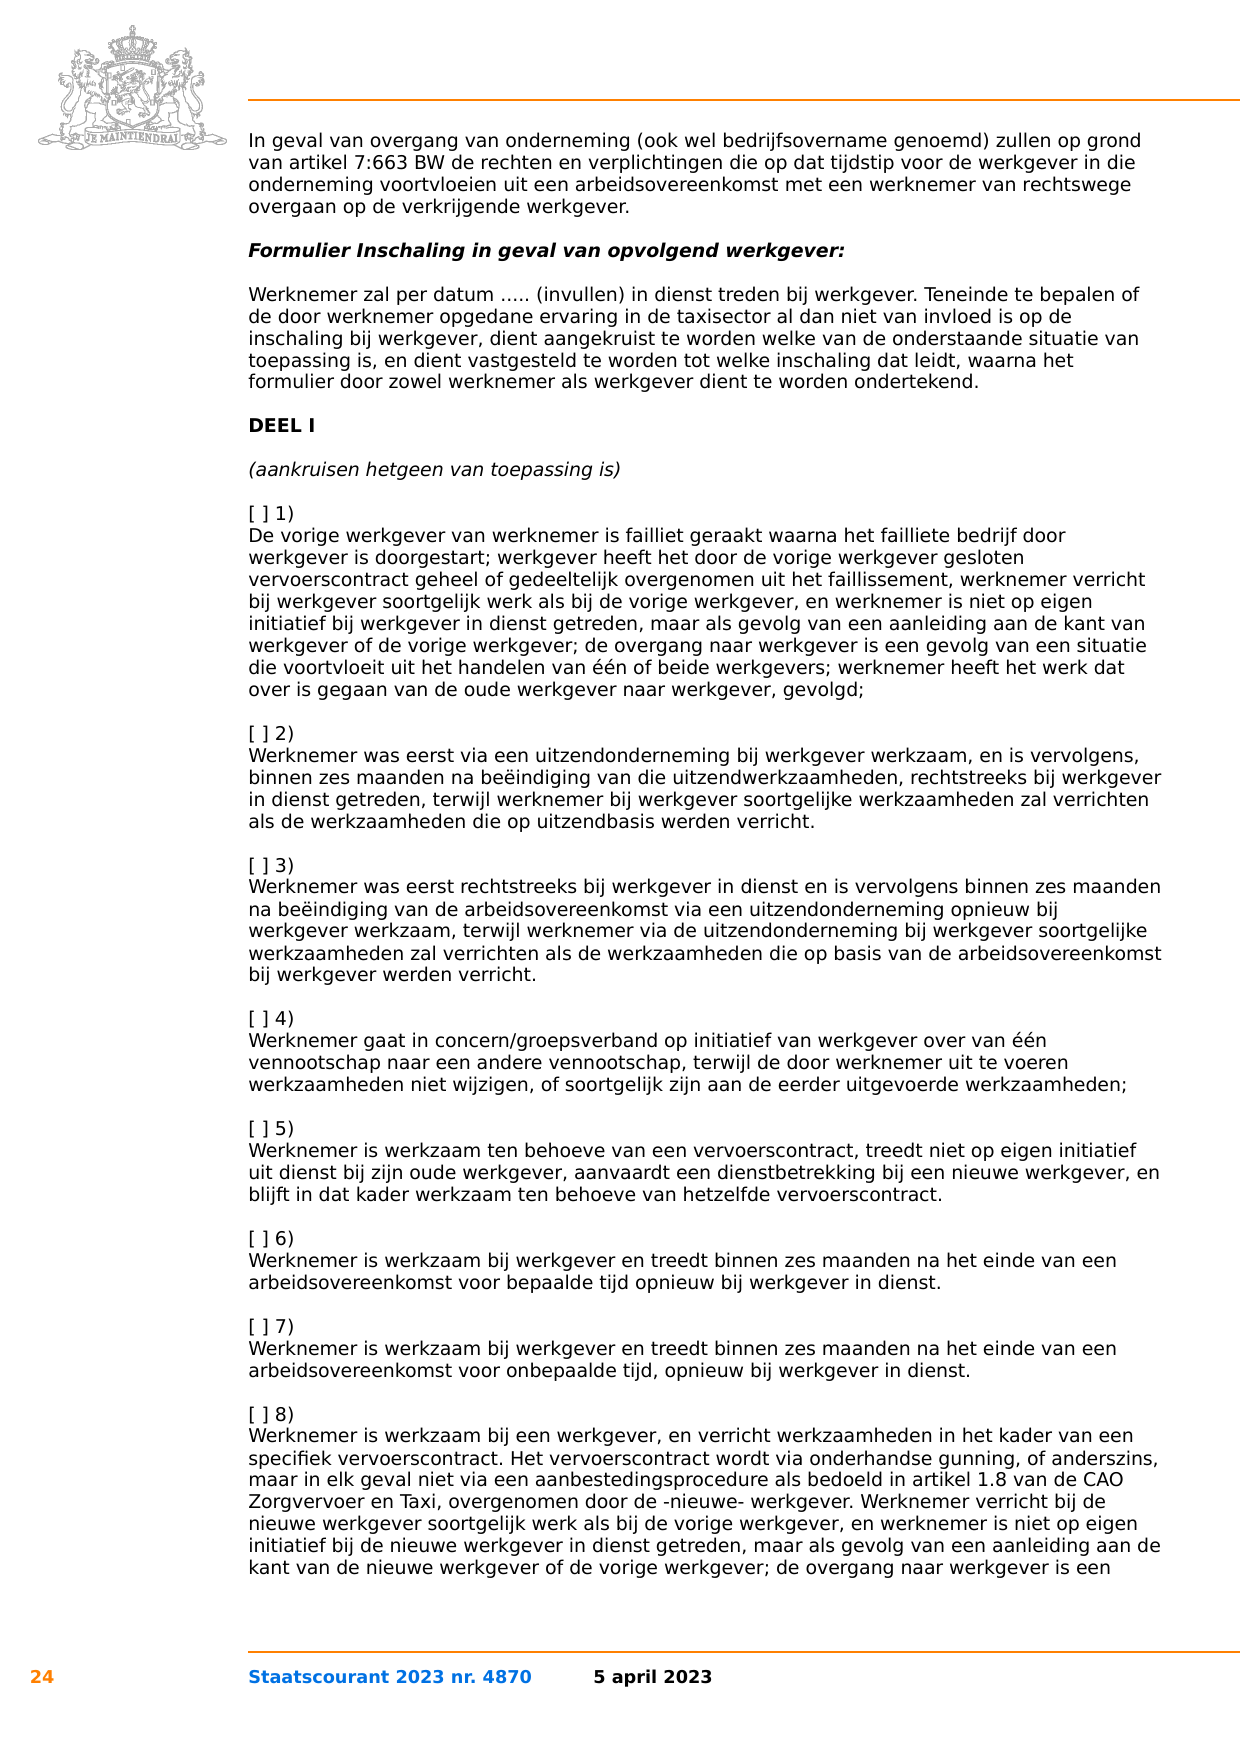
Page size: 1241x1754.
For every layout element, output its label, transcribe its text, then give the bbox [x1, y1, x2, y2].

text [ ] 3) [248, 854, 1163, 876]
text [ ] 8) [248, 1403, 1163, 1425]
text [ ] 4) [248, 1008, 1163, 1030]
text Werknemer is werkzaam bij werkgever en treedt binnen zes maanden na het einde van een arbeidsovereenkomst voor onbepaalde tijd, opnieuw bij werkgever in dienst. [248, 1338, 1163, 1382]
text [ ] 5) [248, 1118, 1163, 1140]
text De vorige werkgever van werknemer is failliet geraakt waarna het failliete bedrijf door werkgever is doorgestart; werkgever heeft het door de vorige werkgever gesloten vervoerscontract geheel of gedeeltelijk overgenomen uit het faillissement, werknemer verricht bij werkgever soortgelijk werk als bij de vorige werkgever, en werknemer is niet op eigen initiatief bij werkgever in dienst getreden, maar als gevolg van een aanleiding aan de kant van werkgever of de vorige werkgever; de overgang naar werkgever is een gevolg van een situatie die voortvloeit uit het handelen van één of beide werkgevers; werknemer heeft het werk dat over is gegaan van de oude werkgever naar werkgever, gevolgd; [248, 525, 1163, 701]
text In geval van overgang van onderneming (ook wel bedrijfsovername genoemd) zullen op grond van artikel 7:663 BW de rechten en verplichtingen die op dat tijdstip voor de werkgever in die onderneming voortvloeien uit een arbeidsovereenkomst met een werknemer van rechtswege overgaan op de verkrijgende werkgever. [248, 130, 1163, 218]
text (aankruisen hetgeen van toepassing is) [248, 459, 1163, 481]
text Werknemer is werkzaam bij werkgever en treedt binnen zes maanden na het einde van een arbeidsovereenkomst voor bepaalde tijd opnieuw bij werkgever in dienst. [248, 1250, 1163, 1294]
text [ ] 7) [248, 1316, 1163, 1338]
text Werknemer was eerst via een uitzendonderneming bij werkgever werkzaam, en is vervolgens, binnen zes maanden na beëindiging van die uitzendwerkzaamheden, rechtstreeks bij werkgever in dienst getreden, terwijl werknemer bij werkgever soortgelijke werkzaamheden zal verrichten als de werkzaamheden die op uitzendbasis werden verricht. [248, 745, 1163, 833]
text Werknemer gaat in concern/groepsverband op initiatief van werkgever over van één vennootschap naar een andere vennootschap, terwijl de door werknemer uit te voeren werkzaamheden niet wijzigen, of soortgelijk zijn aan de eerder uitgevoerde werkzaamheden; [248, 1030, 1163, 1096]
text Werknemer is werkzaam ten behoeve van een vervoerscontract, treedt niet op eigen initiatief uit dienst bij zijn oude werkgever, aanvaardt een dienstbetrekking bij een nieuwe werkgever, en blijft in dat kader werkzaam ten behoeve van hetzelfde vervoerscontract. [248, 1140, 1163, 1206]
text Werknemer zal per datum ..... (invullen) in dienst treden bij werkgever. Teneinde te bepalen of de door werknemer opgedane ervaring in de taxisector al dan niet van invloed is op de inschaling bij werkgever, dient aangekruist te worden welke van de onderstaande situatie van toepassing is, en dient vastgesteld te worden tot welke inschaling dat leidt, waarna het formulier door zowel werknemer als werkgever dient te worden ondertekend. [248, 283, 1163, 393]
text [ ] 6) [248, 1228, 1163, 1250]
text [ ] 1) [248, 503, 1163, 525]
subtitle Formulier Inschaling in geval van opvolgend werkgever: [248, 240, 1163, 262]
picture [38, 25, 227, 150]
subtitle DEEL I [248, 415, 1163, 437]
text [ ] 2) [248, 723, 1163, 745]
text Werknemer is werkzaam bij een werkgever, en verricht werkzaamheden in het kader van een specifiek vervoerscontract. Het vervoerscontract wordt via onderhandse gunning, of anderszins, maar in elk geval niet via een aanbestedingsprocedure als bedoeld in artikel 1.8 van de CAO Zorgvervoer en Taxi, overgenomen door de -nieuwe- werkgever. Werknemer verricht bij de nieuwe werkgever soortgelijk werk als bij de vorige werkgever, en werknemer is niet op eigen initiatief bij de nieuwe werkgever in dienst getreden, maar als gevolg van een aanleiding aan de kant van de nieuwe werkgever of de vorige werkgever; de overgang naar werkgever is een [248, 1425, 1163, 1579]
text Werknemer was eerst rechtstreeks bij werkgever in dienst en is vervolgens binnen zes maanden na beëindiging van de arbeidsovereenkomst via een uitzendonderneming opnieuw bij werkgever werkzaam, terwijl werknemer via de uitzendonderneming bij werkgever soortgelijke werkzaamheden zal verrichten als de werkzaamheden die op basis van de arbeidsovereenkomst bij werkgever werden verricht. [248, 876, 1163, 986]
